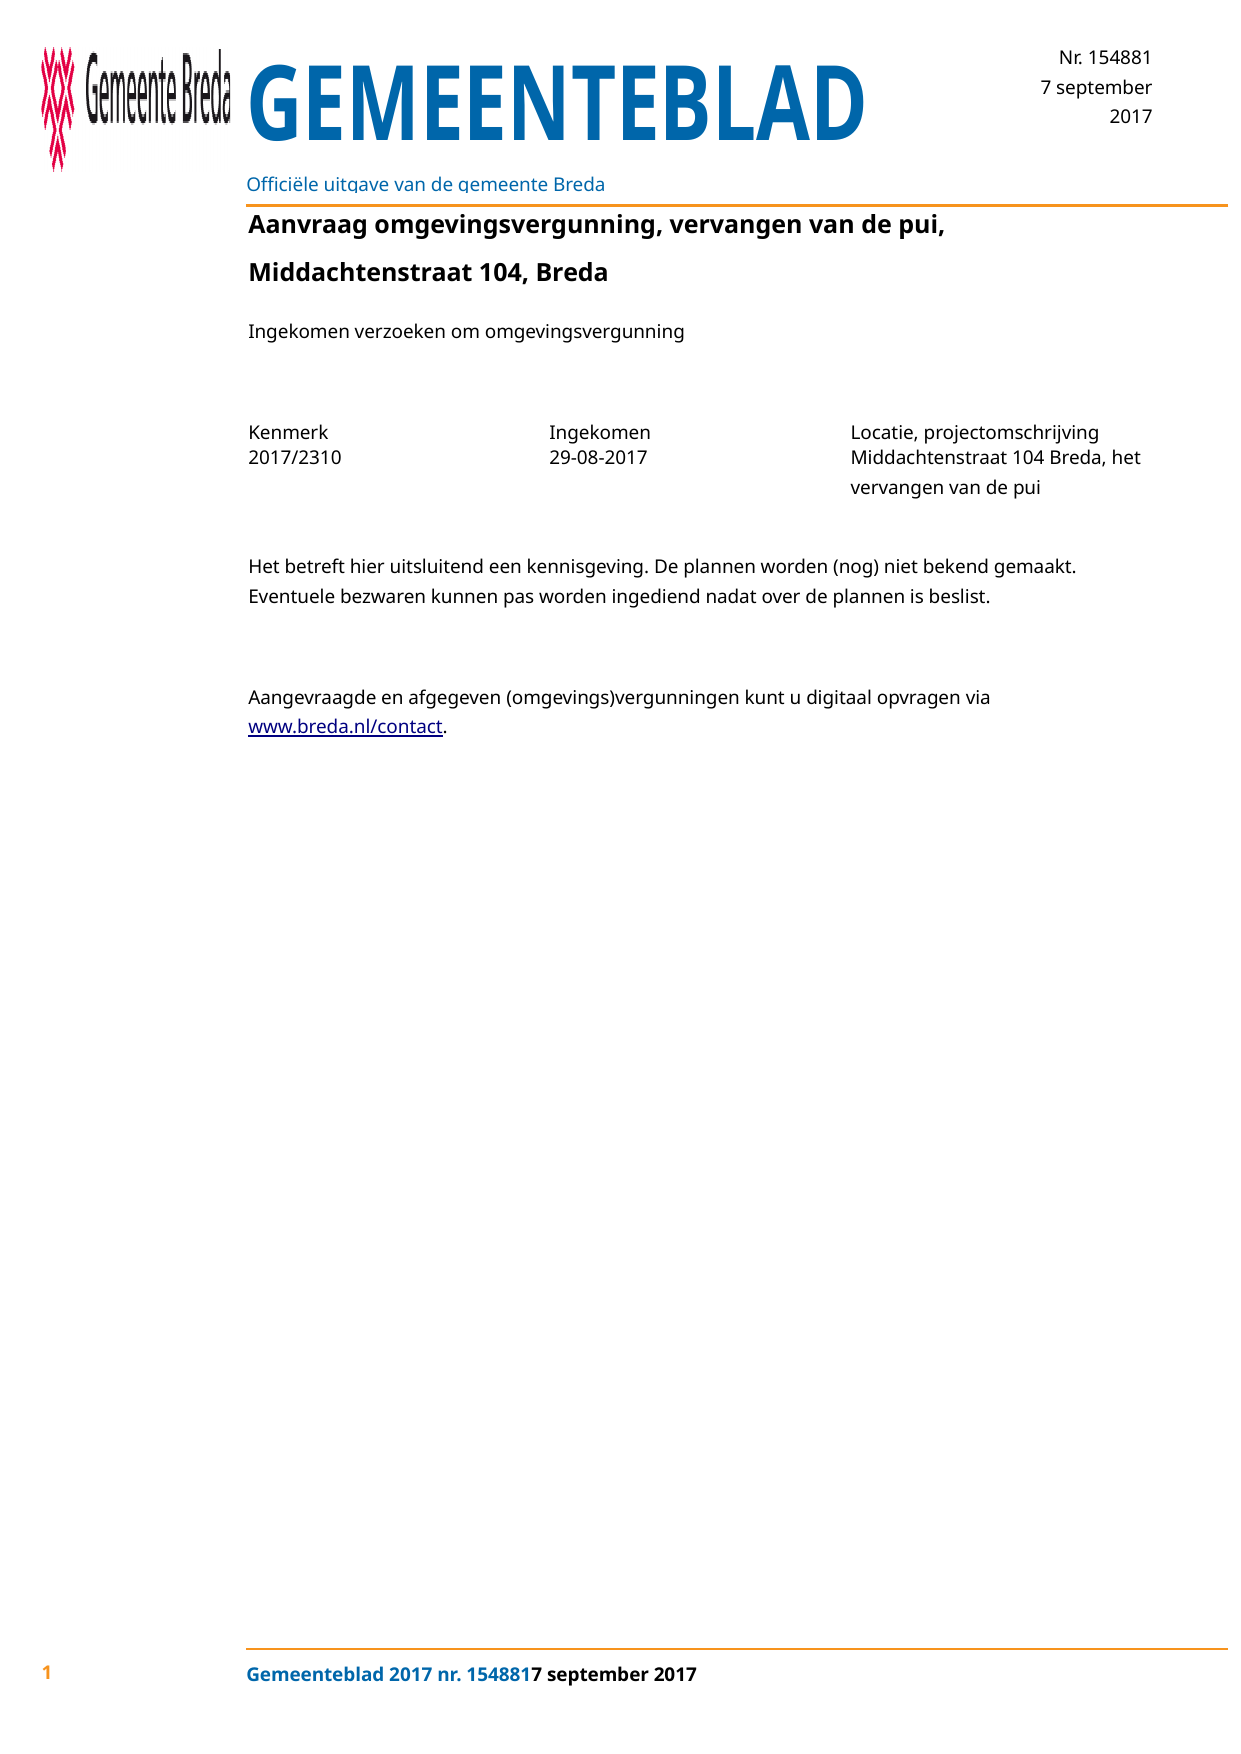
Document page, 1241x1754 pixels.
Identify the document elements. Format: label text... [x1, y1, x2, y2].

text Het betreft hier uitsluitend een kennisgeving. De plannen worden (nog) niet bekend gemaakt. Eventuele bezwaren kunnen pas worden ingediend nadat over de plannen is beslist. [248, 553, 1152, 609]
table_cell 29-08-2017 [549, 445, 850, 500]
table_cell 2017/2310 [248, 445, 549, 500]
text Ingekomen verzoeken om omgevingsvergunning [248, 318, 1152, 344]
table_header Locatie, projectomschrijving [850, 419, 1152, 444]
text Aanvraag omgevingsvergunning, vervangen van de pui, Middachtenstraat 104, Breda [248, 207, 1152, 288]
text Aangevraagde en afgegeven (omgevings)vergunningen kunt u digitaal opvragen via www.breda.nl/contact. [248, 684, 1152, 739]
table_header Kenmerk [248, 419, 549, 444]
table_cell Middachtenstraat 104 Breda, het vervangen van de pui [850, 445, 1152, 500]
table_header Ingekomen [549, 419, 850, 444]
picture [41, 47, 231, 172]
